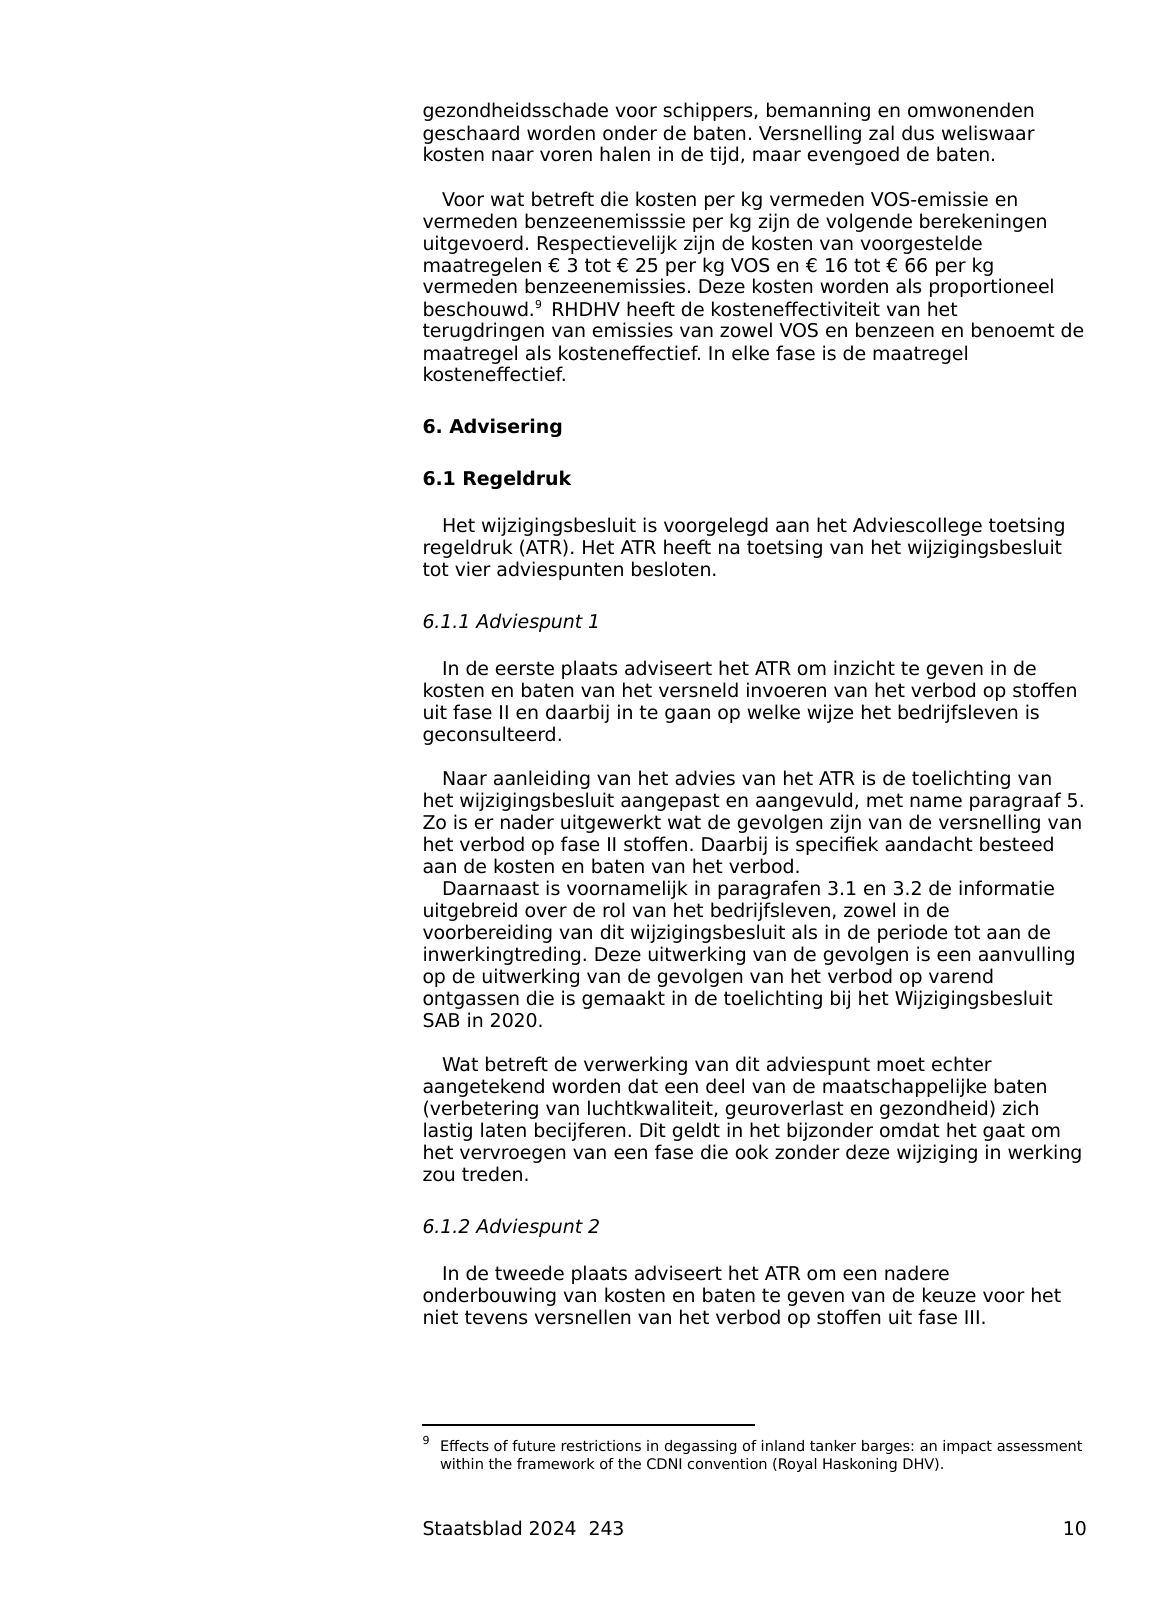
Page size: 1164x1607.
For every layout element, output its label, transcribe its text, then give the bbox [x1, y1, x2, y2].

subtitle 6. Advisering [422, 416, 1087, 438]
text In de tweede plaats adviseert het ATR om een nadere onderbouwing van kosten en baten te geven van de keuze voor het niet tevens versnellen van het verbod op stoffen uit fase III. [422, 1263, 1087, 1329]
text Naar aanleiding van het advies van het ATR is de toelichting van het wijzigingsbesluit aangepast en aangevuld, met name paragraaf 5. Zo is er nader uitgewerkt wat de gevolgen zijn van de versnelling van het verbod op fase II stoffen. Daarbij is specifiek aandacht besteed aan de kosten en baten van het verbod. [422, 768, 1087, 878]
subtitle 6.1.2 Adviespunt 2 [422, 1216, 1087, 1238]
subtitle 6.1.1 Adviespunt 1 [422, 611, 1087, 633]
subtitle 6.1 Regeldruk [422, 468, 1087, 490]
text Het wijzigingsbesluit is voorgelegd aan het Adviescollege toetsing regeldruk (ATR). Het ATR heeft na toetsing van het wijzigingsbesluit tot vier adviespunten besloten. [422, 515, 1087, 581]
text In de eerste plaats adviseert het ATR om inzicht te geven in de kosten en baten van het versneld invoeren van het verbod op stoffen uit fase II en daarbij in te gaan op welke wijze het bedrijfsleven is geconsulteerd. [422, 658, 1087, 746]
text gezondheidsschade voor schippers, bemanning en omwonenden geschaard worden onder de baten. Versnelling zal dus weliswaar kosten naar voren halen in de tijd, maar evengoed de baten. [422, 100, 1087, 166]
text Daarnaast is voornamelijk in paragrafen 3.1 en 3.2 de informatie uitgebreid over de rol van het bedrijfsleven, zowel in de voorbereiding van dit wijzigingsbesluit als in de periode tot aan de inwerkingtreding. Deze uitwerking van de gevolgen is een aanvulling op de uitwerking van de gevolgen van het verbod op varend ontgassen die is gemaakt in de toelichting bij het Wijzigingsbesluit SAB in 2020. [422, 878, 1087, 1032]
text Effects of future restrictions in degassing of inland tanker barges: an impact assessment within the framework of the CDNI convention (Royal Haskoning DHV). [422, 1434, 1087, 1473]
text Voor wat betreft die kosten per kg vermeden VOS-emissie en vermeden benzeenemisssie per kg zijn de volgende berekeningen uitgevoerd. Respectievelijk zijn de kosten van voorgestelde maatregelen € 3 tot € 25 per kg VOS en € 16 tot € 66 per kg vermeden benzeenemissies. Deze kosten worden als proportioneel beschouwd. RHDHV heeft de kosteneffectiviteit van het terugdringen van emissies van zowel VOS en benzeen en benoemt de maatregel als kosteneffectief. In elke fase is de maatregel kosteneffectief. [422, 188, 1087, 386]
text Wat betreft de verwerking van dit adviespunt moet echter aangetekend worden dat een deel van de maatschappelijke baten (verbetering van luchtkwaliteit, geuroverlast en gezondheid) zich lastig laten becijferen. Dit geldt in het bijzonder omdat het gaat om het vervroegen van een fase die ook zonder deze wijziging in werking zou treden. [422, 1054, 1087, 1186]
